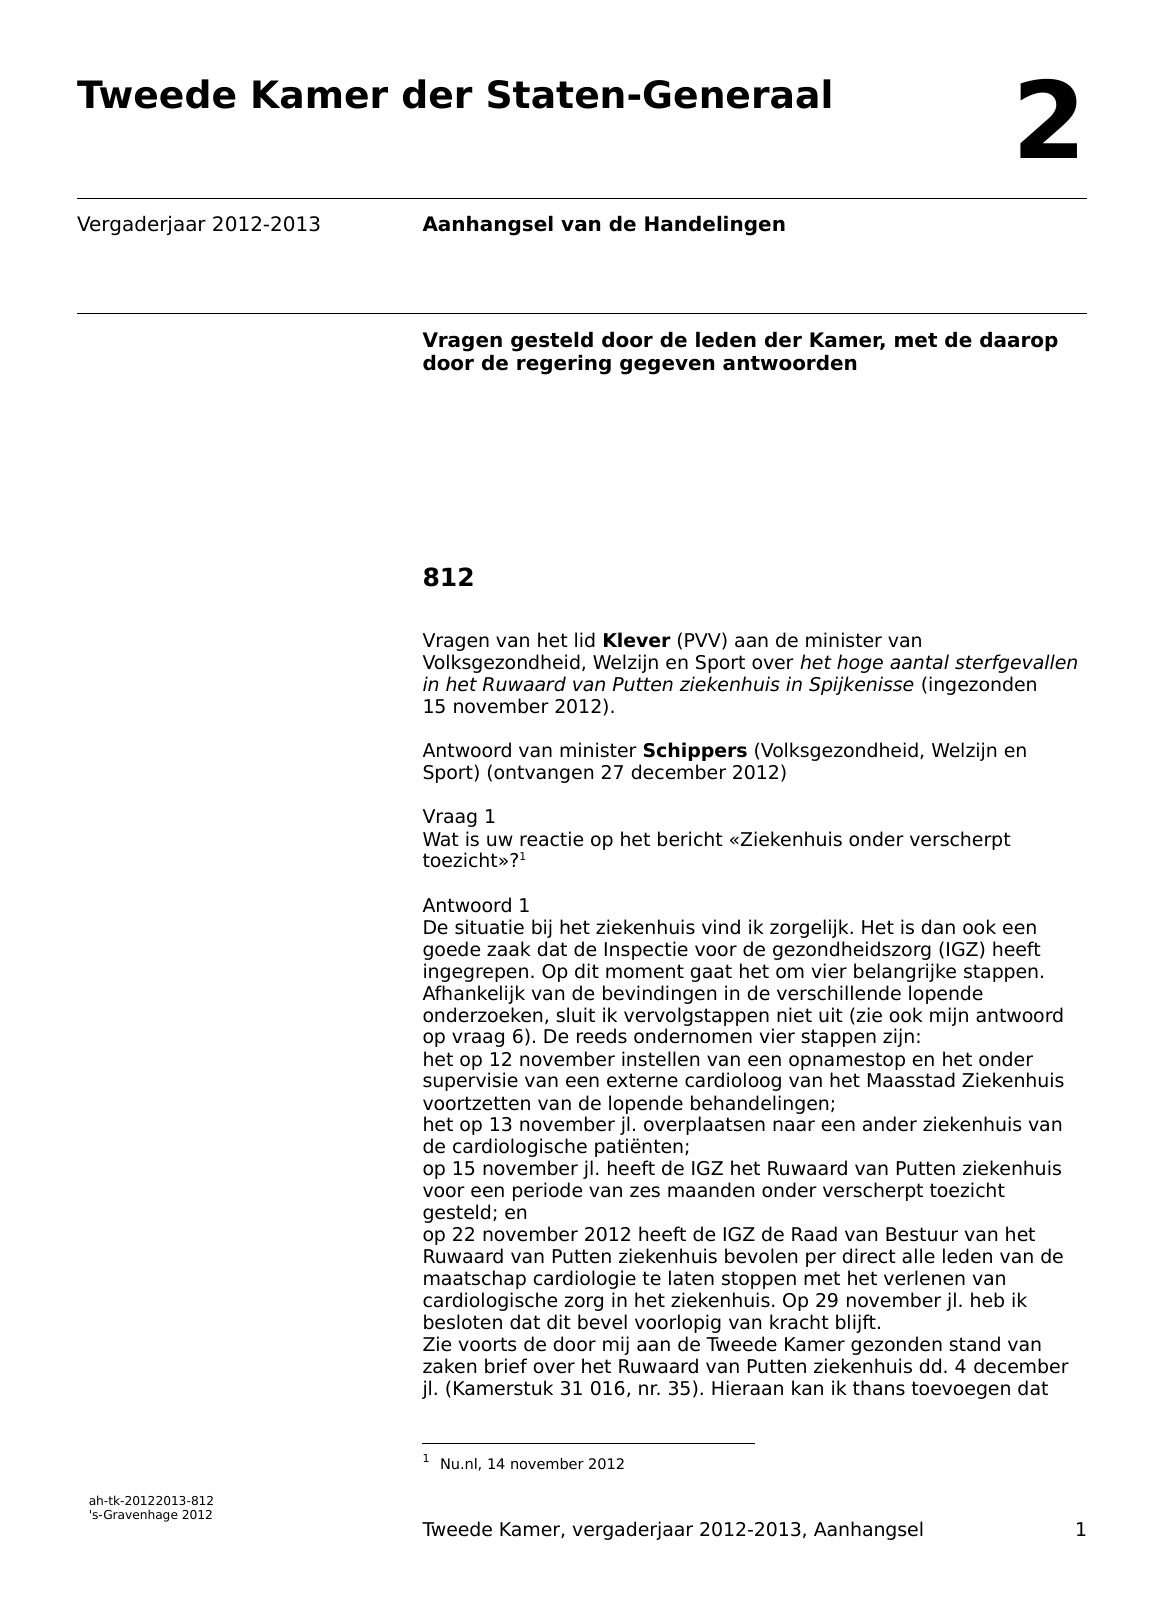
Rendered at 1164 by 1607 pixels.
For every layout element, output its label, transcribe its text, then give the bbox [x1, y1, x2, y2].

text Zie voorts de door mij aan de Tweede Kamer gezonden stand van zaken brief over het Ruwaard van Putten ziekenhuis dd. 4 december jl. (Kamerstuk 31 016, nr. 35). Hieraan kan ik thans toevoegen dat [422, 1334, 1087, 1400]
text Nu.nl, 14 november 2012 [422, 1452, 1087, 1474]
table_cell Vragen gesteld door de leden der Kamer, met de daarop door de regering gegeven antwoorden [422, 314, 1087, 375]
text Vraag 1 [422, 806, 1087, 828]
text het op 12 november instellen van een opnamestop en het onder supervisie van een externe cardioloog van het Maasstad Ziekenhuis voortzetten van de lopende behandelingen; [422, 1048, 1087, 1114]
table_header 2 [886, 59, 1087, 198]
table_cell Aanhangsel van de Handelingen [422, 199, 1087, 313]
text het op 13 november jl. overplaatsen naar een ander ziekenhuis van de cardiologische patiënten; [422, 1114, 1087, 1158]
text Wat is uw reactie op het bericht «Ziekenhuis onder verscherpt toezicht»? [422, 828, 1087, 872]
text ah-tk-20122013-812 [88, 1494, 323, 1508]
table_cell Vergaderjaar 2012-2013 [77, 199, 422, 313]
table_header Tweede Kamer der Staten-Generaal [77, 59, 886, 198]
text 's-Gravenhage 2012 [88, 1508, 323, 1522]
text op 22 november 2012 heeft de IGZ de Raad van Bestuur van het Ruwaard van Putten ziekenhuis bevolen per direct alle leden van de maatschap cardiologie te laten stoppen met het verlenen van cardiologische zorg in het ziekenhuis. Op 29 november jl. heb ik besloten dat dit bevel voorlopig van kracht blijft. [422, 1224, 1087, 1334]
table_cell [77, 314, 422, 375]
text 812 [422, 563, 1087, 592]
text op 15 november jl. heeft de IGZ het Ruwaard van Putten ziekenhuis voor een periode van zes maanden onder verscherpt toezicht gesteld; en [422, 1158, 1087, 1224]
text De situatie bij het ziekenhuis vind ik zorgelijk. Het is dan ook een goede zaak dat de Inspectie voor de gezondheidszorg (IGZ) heeft ingegrepen. Op dit moment gaat het om vier belangrijke stappen. Afhankelijk van de bevindingen in de verschillende lopende onderzoeken, sluit ik vervolgstappen niet uit (zie ook mijn antwoord op vraag 6). De reeds ondernomen vier stappen zijn: [422, 917, 1087, 1048]
text Antwoord 1 [422, 894, 1087, 917]
text Antwoord van minister Schippers (Volksgezondheid, Welzijn en Sport) (ontvangen 27 december 2012) [422, 740, 1087, 784]
text Vragen van het lid Klever (PVV) aan de minister van Volksgezondheid, Welzijn en Sport over het hoge aantal sterfgevallen in het Ruwaard van Putten ziekenhuis in Spijkenisse (ingezonden 15 november 2012). [422, 630, 1087, 718]
